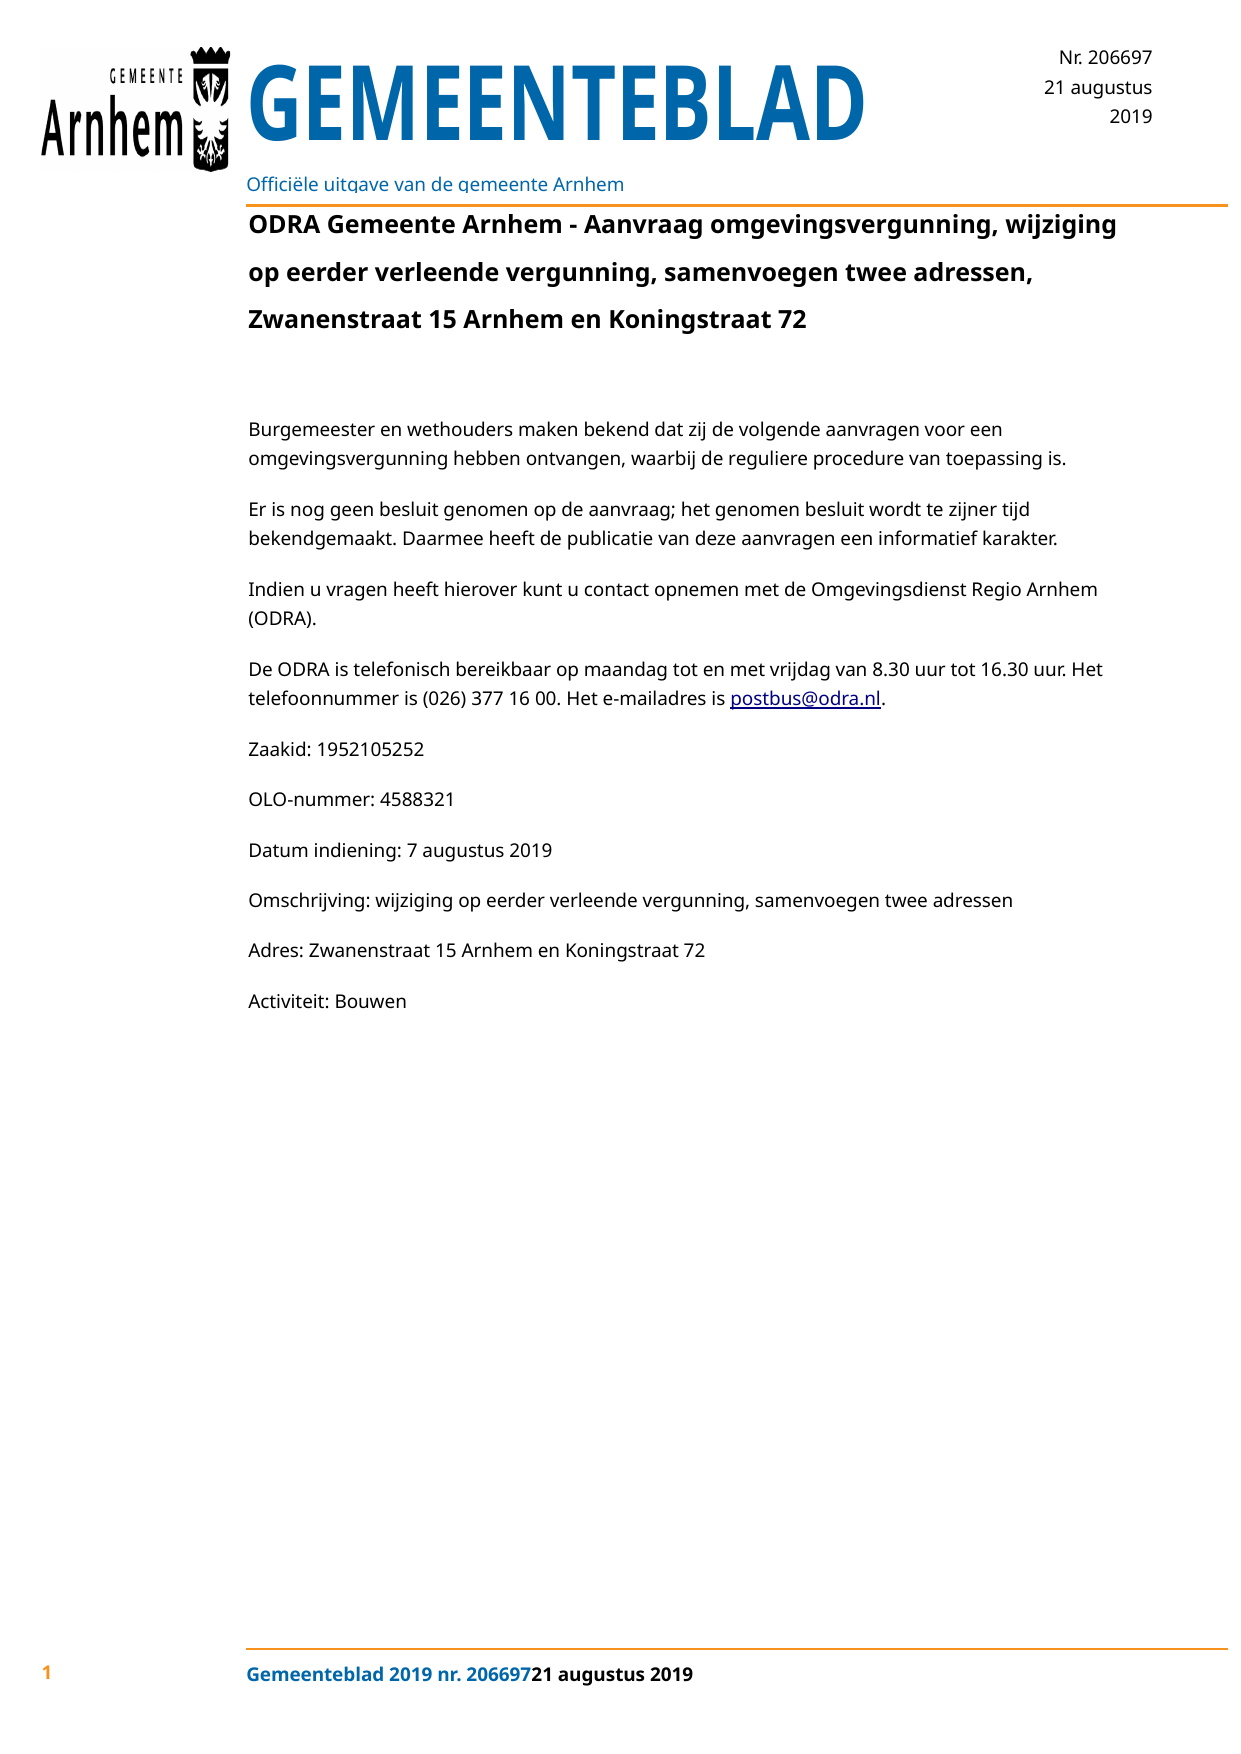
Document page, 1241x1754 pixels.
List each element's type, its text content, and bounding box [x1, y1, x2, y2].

text Datum indiening: 7 augustus 2019 [248, 837, 1152, 862]
text Activiteit: Bouwen [248, 988, 1152, 1014]
text ODRA Gemeente Arnhem - Aanvraag omgevingsvergunning, wijziging op eerder verleende vergunning, samenvoegen twee adressen, Zwanenstraat 15 Arnhem en Koningstraat 72 [248, 207, 1152, 336]
text Indien u vragen heeft hierover kunt u contact opnemen met de Omgevingsdienst Regio Arnhem (ODRA). [248, 576, 1152, 631]
text Zaakid: 1952105252 [248, 736, 1152, 762]
text Adres: Zwanenstraat 15 Arnhem en Koningstraat 72 [248, 938, 1152, 963]
text Omschrijving: wijziging op eerder verleende vergunning, samenvoegen twee adressen [248, 887, 1152, 913]
text Burgemeester en wethouders maken bekend dat zij de volgende aanvragen voor een omgevingsvergunning hebben ontvangen, waarbij de reguliere procedure van toepassing is. [248, 416, 1152, 471]
text Er is nog geen besluit genomen op de aanvraag; het genomen besluit wordt te zijner tijd bekendgemaakt. Daarmee heeft de publicatie van deze aanvragen een informatief karakter. [248, 496, 1152, 551]
text De ODRA is telefonisch bereikbaar op maandag tot en met vrijdag van 8.30 uur tot 16.30 uur. Het telefoonnummer is (026) 377 16 00. Het e-mailadres is postbus@odra.nl. [248, 656, 1152, 711]
picture [41, 47, 231, 172]
text OLO-nummer: 4588321 [248, 786, 1152, 812]
